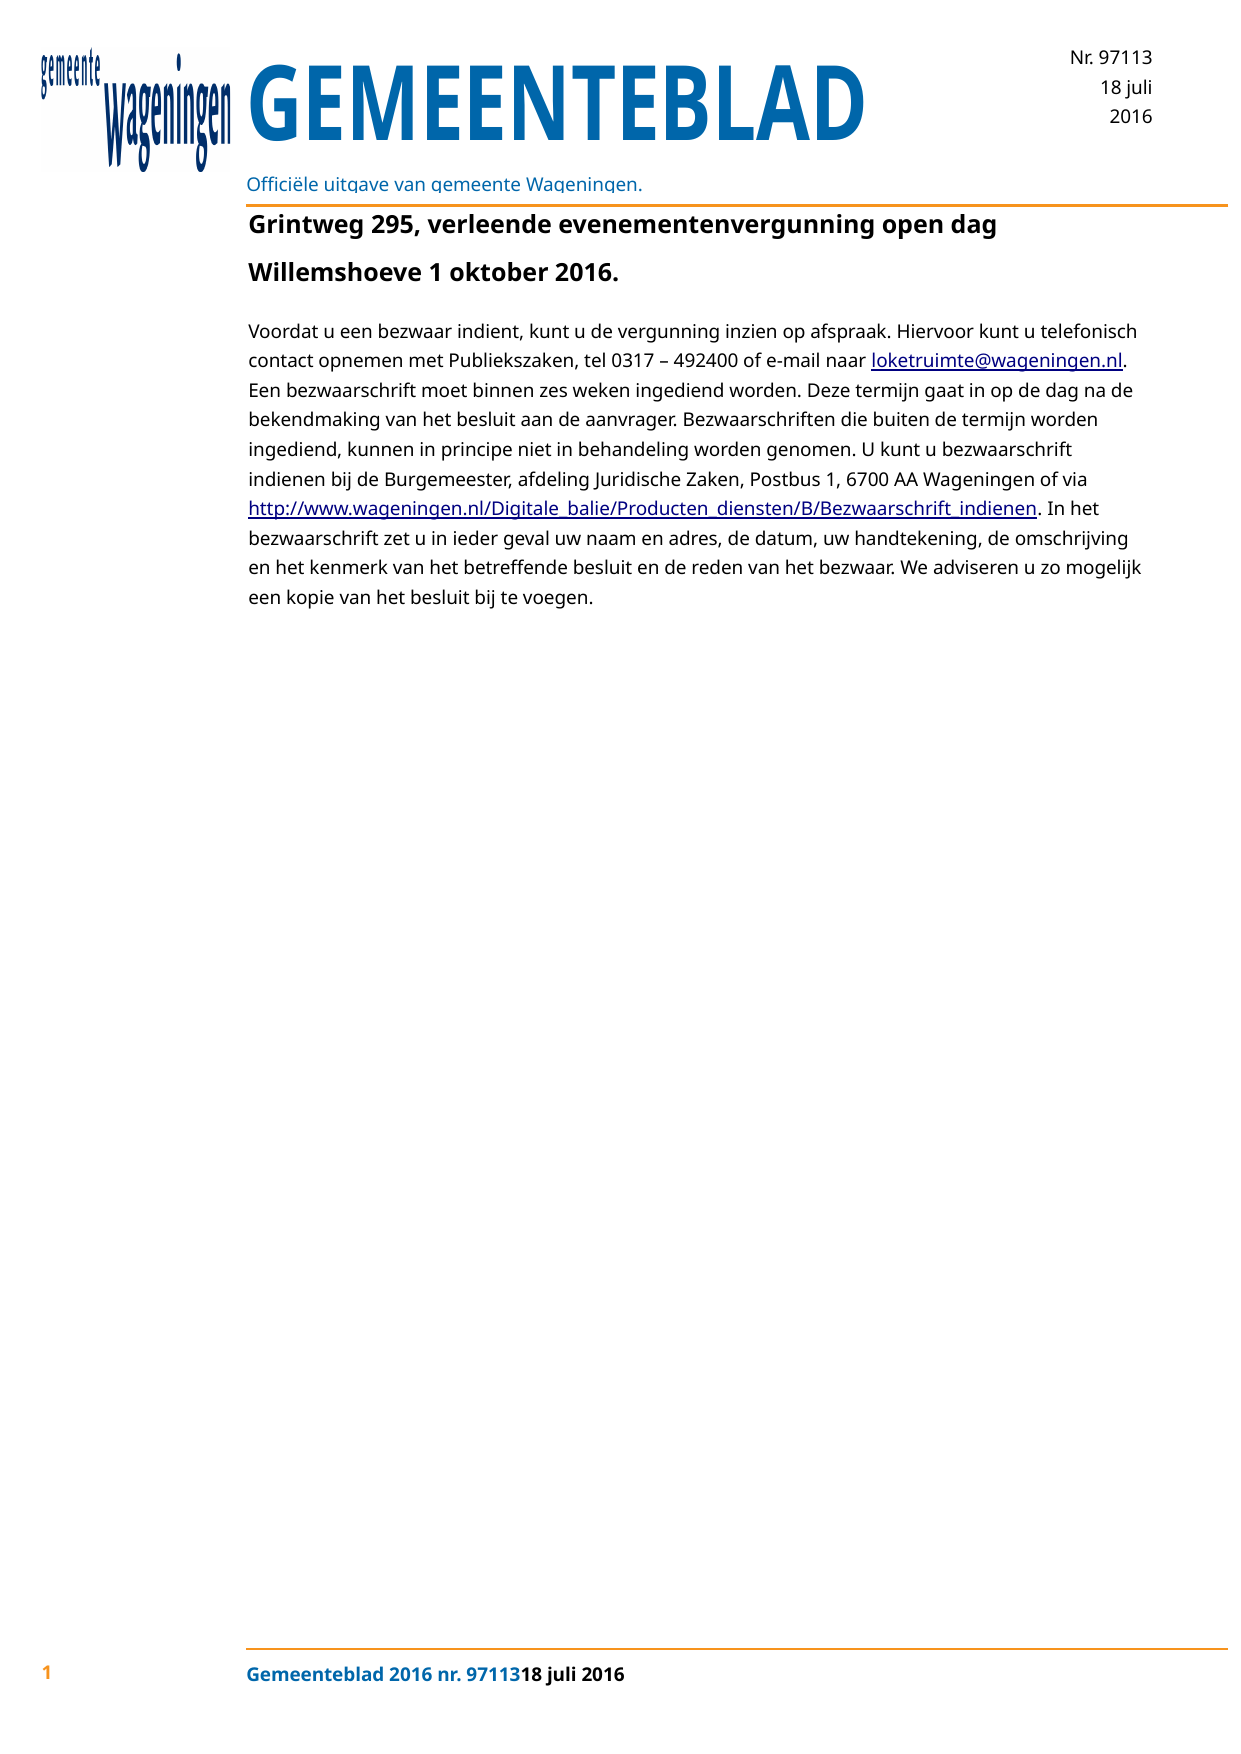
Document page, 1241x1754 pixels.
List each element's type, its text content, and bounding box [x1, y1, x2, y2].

text Grintweg 295, verleende evenementenvergunning open dag Willemshoeve 1 oktober 2016. [248, 207, 1152, 288]
picture [41, 47, 231, 172]
text Voordat u een bezwaar indient, kunt u de vergunning inzien op afspraak. Hiervoor kunt u telefonisch contact opnemen met Publiekszaken, tel 0317 – 492400 of e-mail naar loketruimte@wageningen.nl. Een bezwaarschrift moet binnen zes weken ingediend worden. Deze termijn gaat in op de dag na de bekendmaking van het besluit aan de aanvrager. Bezwaarschriften die buiten de termijn worden ingediend, kunnen in principe niet in behandeling worden genomen. U kunt u bezwaarschrift indienen bij de Burgemeester, afdeling Juridische Zaken, Postbus 1, 6700 AA Wageningen of via http://www.wageningen.nl/Digitale_balie/Producten_diensten/B/Bezwaarschrift_indienen. In het bezwaarschrift zet u in ieder geval uw naam en adres, de datum, uw handtekening, de omschrijving en het kenmerk van het betreffende besluit en de reden van het bezwaar. We adviseren u zo mogelijk een kopie van het besluit bij te voegen. [248, 318, 1152, 610]
